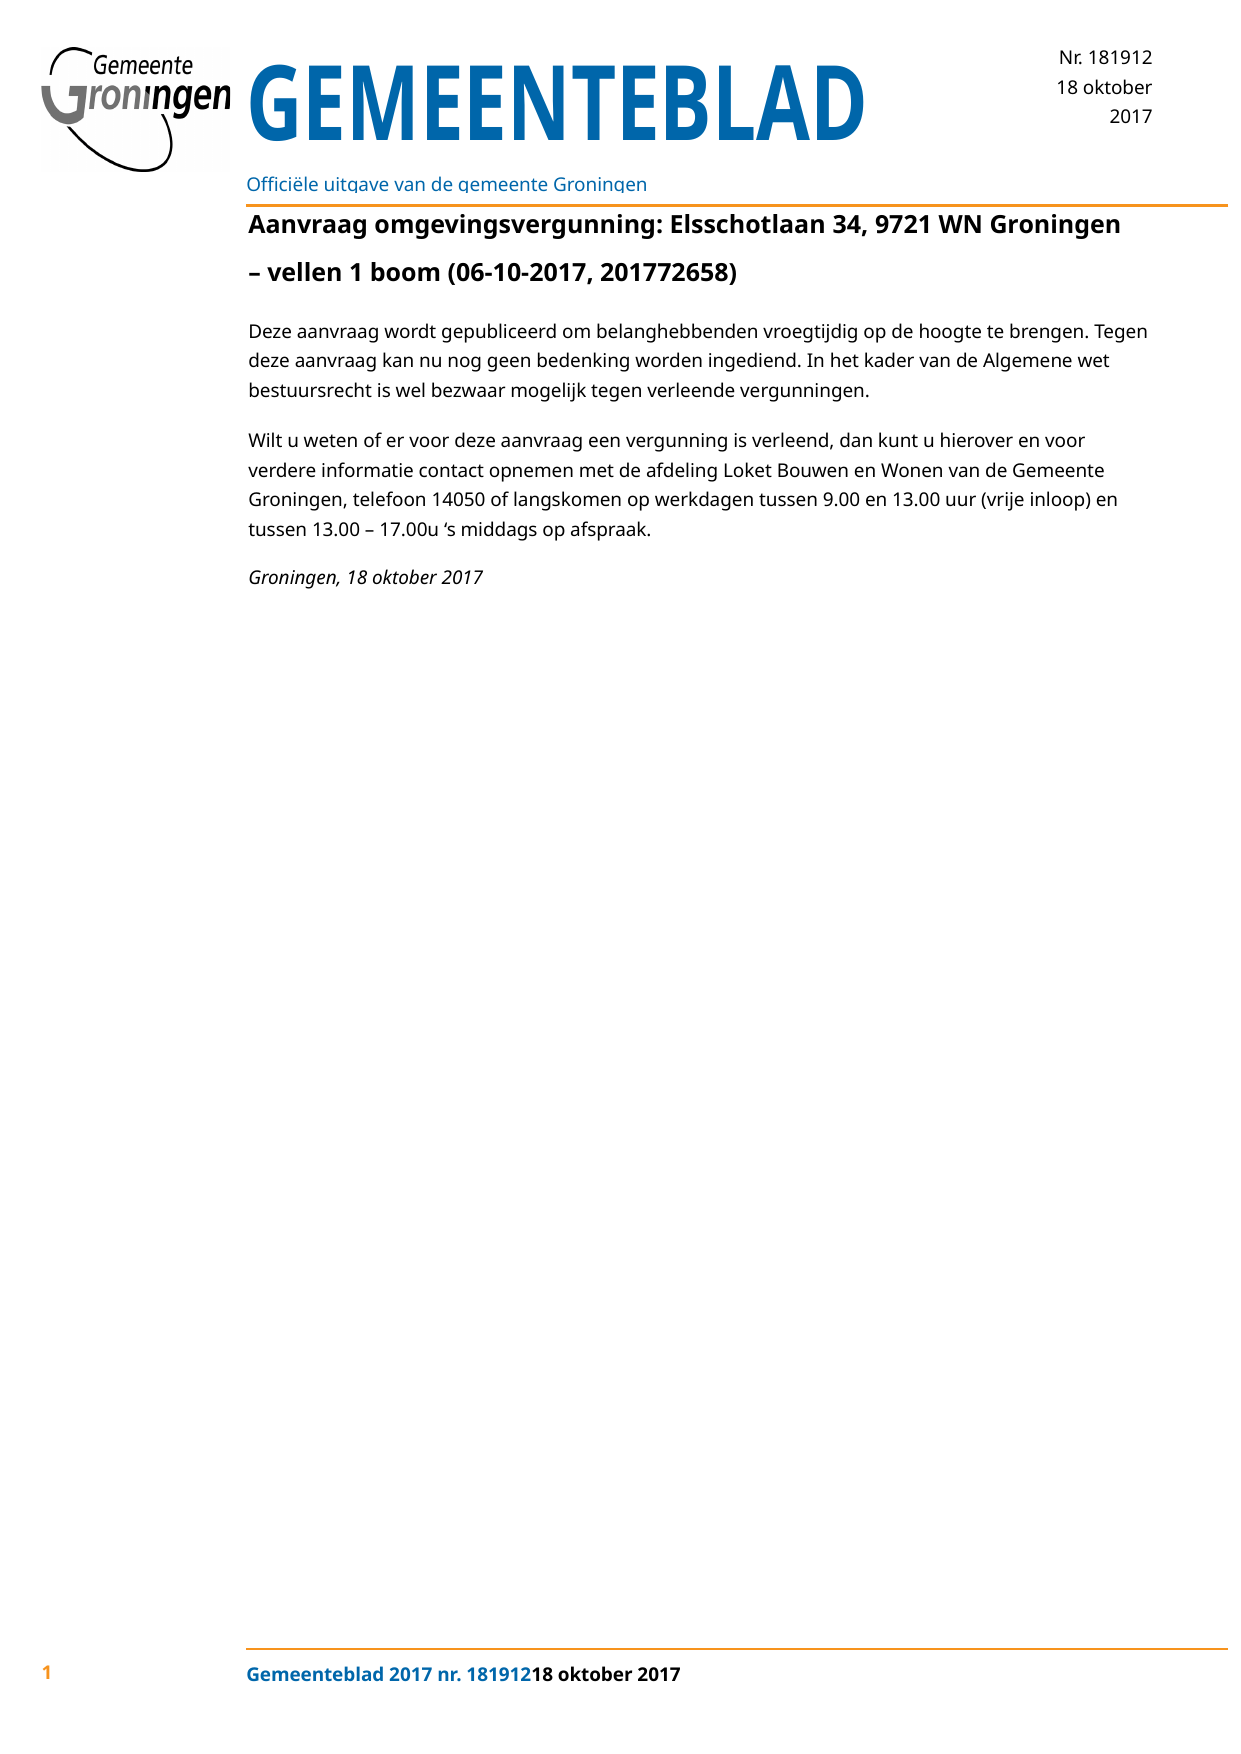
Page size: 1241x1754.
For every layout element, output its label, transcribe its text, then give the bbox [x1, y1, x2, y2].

text Wilt u weten of er voor deze aanvraag een vergunning is verleend, dan kunt u hierover en voor verdere informatie contact opnemen met de afdeling Loket Bouwen en Wonen van de Gemeente Groningen, telefoon 14050 of langskomen op werkdagen tussen 9.00 en 13.00 uur (vrije inloop) en tussen 13.00 – 17.00u ‘s middags op afspraak. [248, 427, 1152, 542]
text Aanvraag omgevingsvergunning: Elsschotlaan 34, 9721 WN Groningen – vellen 1 boom (06-10-2017, 201772658) [248, 207, 1152, 288]
picture [41, 47, 231, 172]
text Groningen, 18 oktober 2017 [248, 564, 1152, 590]
text Deze aanvraag wordt gepubliceerd om belanghebbenden vroegtijdig op de hoogte te brengen. Tegen deze aanvraag kan nu nog geen bedenking worden ingediend. In het kader van de Algemene wet bestuursrecht is wel bezwaar mogelijk tegen verleende vergunningen. [248, 318, 1152, 403]
